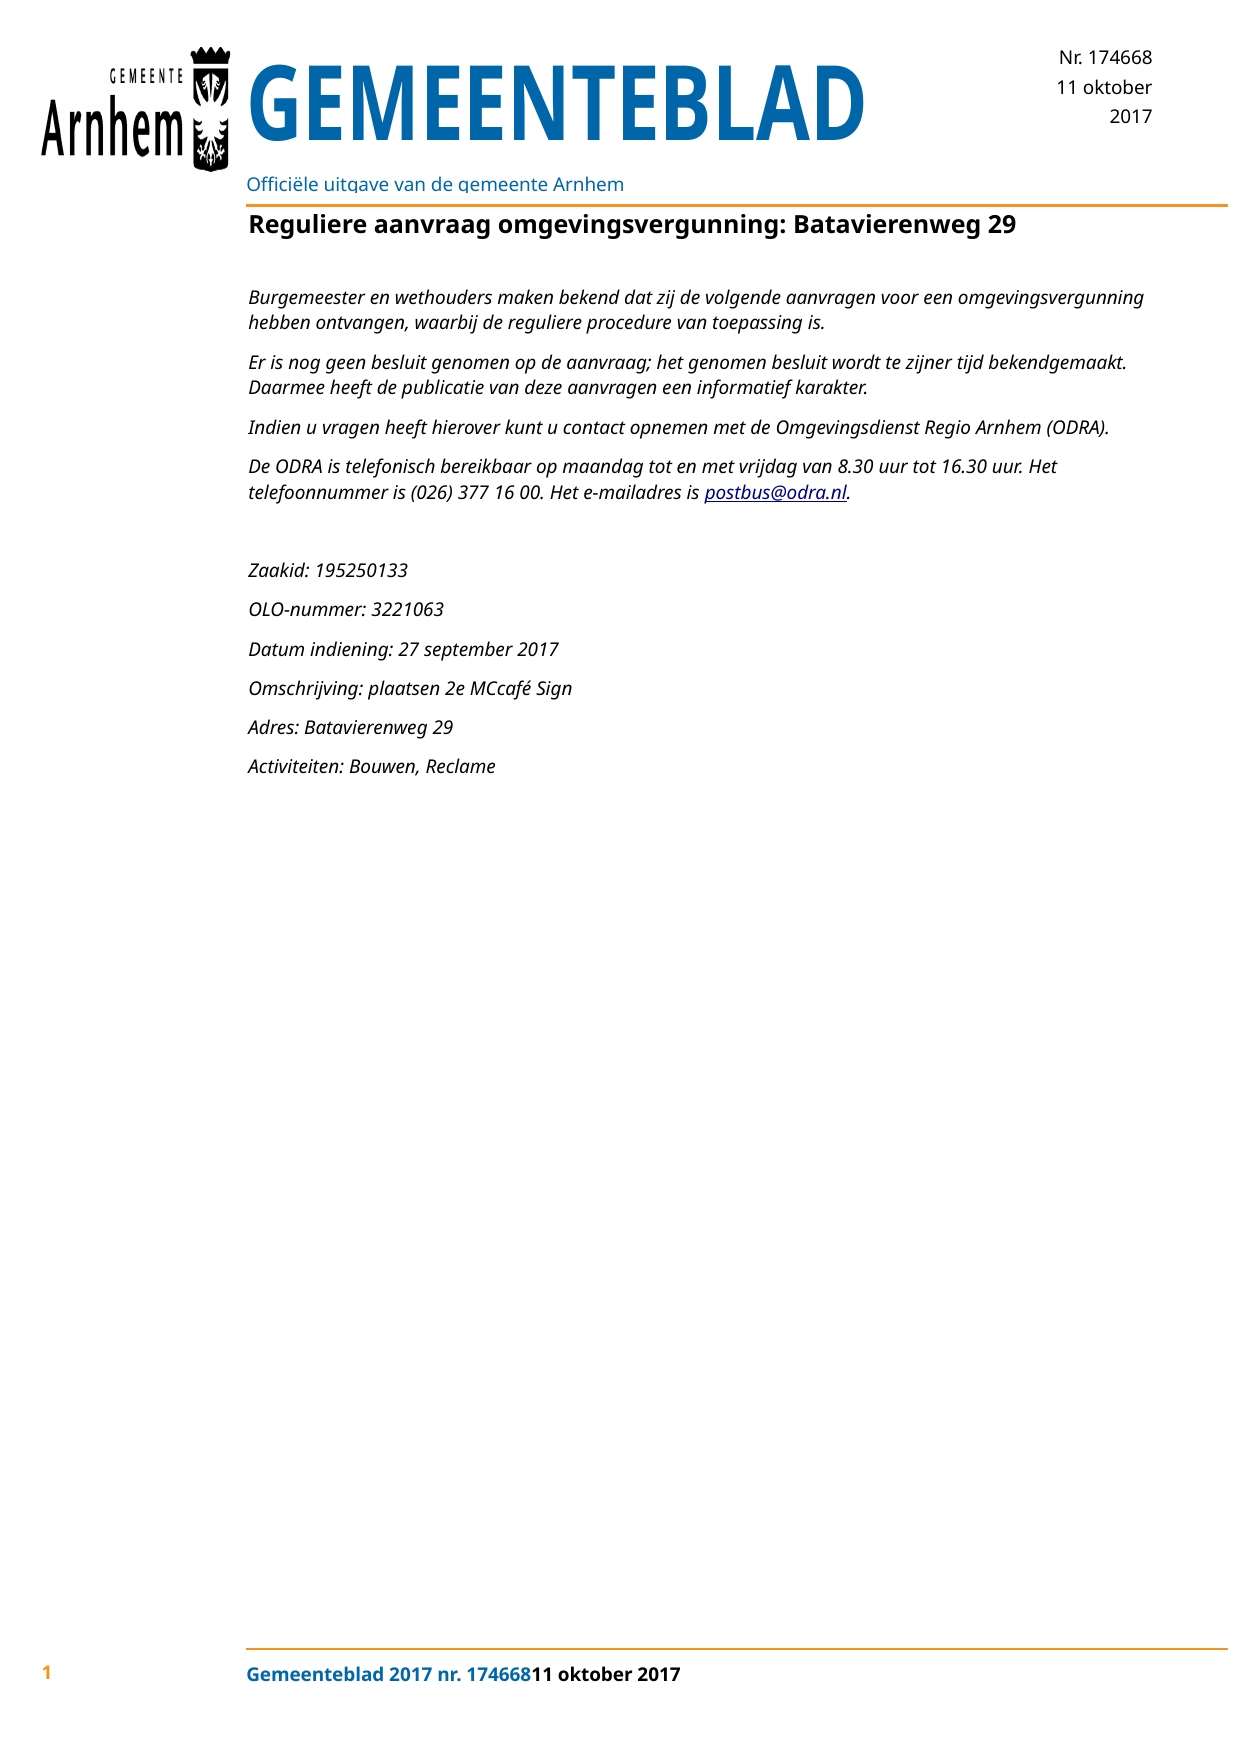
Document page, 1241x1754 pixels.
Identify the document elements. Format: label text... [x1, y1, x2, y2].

text Omschrijving: plaatsen 2e MCcafé Sign [248, 675, 1152, 701]
text Burgemeester en wethouders maken bekend dat zij de volgende aanvragen voor een omgevingsvergunning hebben ontvangen, waarbij de reguliere procedure van toepassing is. [248, 284, 1152, 335]
text Adres: Batavierenweg 29 [248, 714, 1152, 740]
text Indien u vragen heeft hierover kunt u contact opnemen met de Omgevingsdienst Regio Arnhem (ODRA). [248, 414, 1152, 439]
text De ODRA is telefonisch bereikbaar op maandag tot en met vrijdag van 8.30 uur tot 16.30 uur. Het telefoonnummer is (026) 377 16 00. Het e-mailadres is postbus@odra.nl. [248, 453, 1152, 504]
text Datum indiening: 27 september 2017 [248, 636, 1152, 662]
text Er is nog geen besluit genomen op de aanvraag; het genomen besluit wordt te zijner tijd bekendgemaakt. Daarmee heeft de publicatie van deze aanvragen een informatief karakter. [248, 349, 1152, 400]
text Reguliere aanvraag omgevingsvergunning: Batavierenweg 29 [248, 207, 1152, 241]
text Zaakid: 195250133 [248, 557, 1152, 583]
picture [41, 47, 231, 172]
text Activiteiten: Bouwen, Reclame [248, 754, 1152, 779]
text OLO-nummer: 3221063 [248, 597, 1152, 622]
